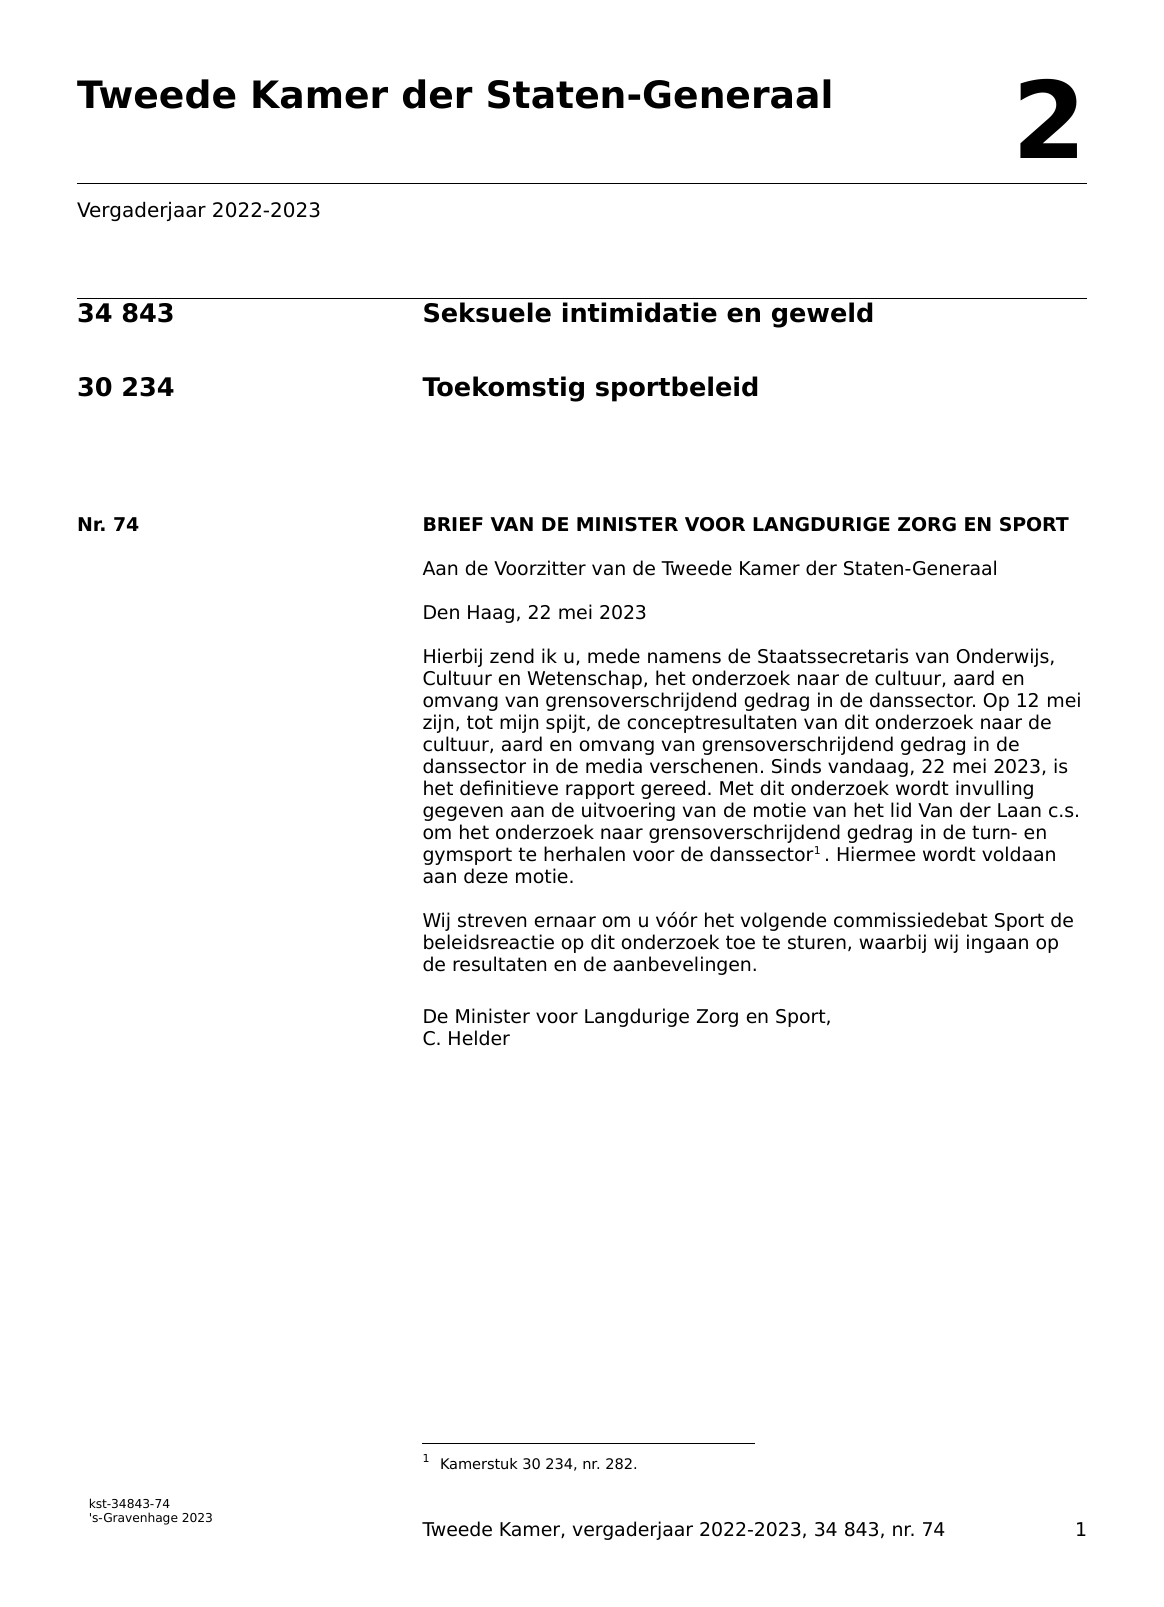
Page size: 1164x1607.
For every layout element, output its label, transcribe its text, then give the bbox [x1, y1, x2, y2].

subtitle Nr. 74 BRIEF VAN DE MINISTER VOOR LANGDURIGE ZORG EN SPORT [77, 514, 1087, 536]
text Aan de Voorzitter van de Tweede Kamer der Staten-Generaal [422, 558, 1087, 580]
text Den Haag, 22 mei 2023 [422, 602, 1087, 624]
text De Minister voor Langdurige Zorg en Sport, C. Helder [422, 1006, 1087, 1050]
table_cell Vergaderjaar 2022-2023 [77, 184, 1087, 298]
text 's-Gravenhage 2023 [88, 1511, 323, 1525]
text Wij streven ernaar om u vóór het volgende commissiedebat Sport de beleidsreactie op dit onderzoek toe te sturen, waarbij wij ingaan op de resultaten en de aanbevelingen. [422, 910, 1087, 976]
table_header Tweede Kamer der Staten-Generaal [77, 59, 886, 183]
text kst-34843-74 [88, 1497, 323, 1511]
subtitle 30 234 Toekomstig sportbeleid [77, 373, 1087, 403]
subtitle 34 843 Seksuele intimidatie en geweld [77, 299, 1087, 329]
table_header 2 [886, 59, 1087, 183]
text Kamerstuk 30 234, nr. 282. [422, 1452, 1087, 1474]
text Hierbij zend ik u, mede namens de Staatssecretaris van Onderwijs, Cultuur en Wetenschap, het onderzoek naar de cultuur, aard en omvang van grensoverschrijdend gedrag in de danssector. Op 12 mei zijn, tot mijn spijt, de conceptresultaten van dit onderzoek naar de cultuur, aard en omvang van grensoverschrijdend gedrag in de danssector in de media verschenen. Sinds vandaag, 22 mei 2023, is het definitieve rapport gereed. Met dit onderzoek wordt invulling gegeven aan de uitvoering van de motie van het lid Van der Laan c.s. om het onderzoek naar grensoverschrijdend gedrag in de turn- en gymsport te herhalen voor de danssector. Hiermee wordt voldaan aan deze motie. [422, 646, 1087, 888]
